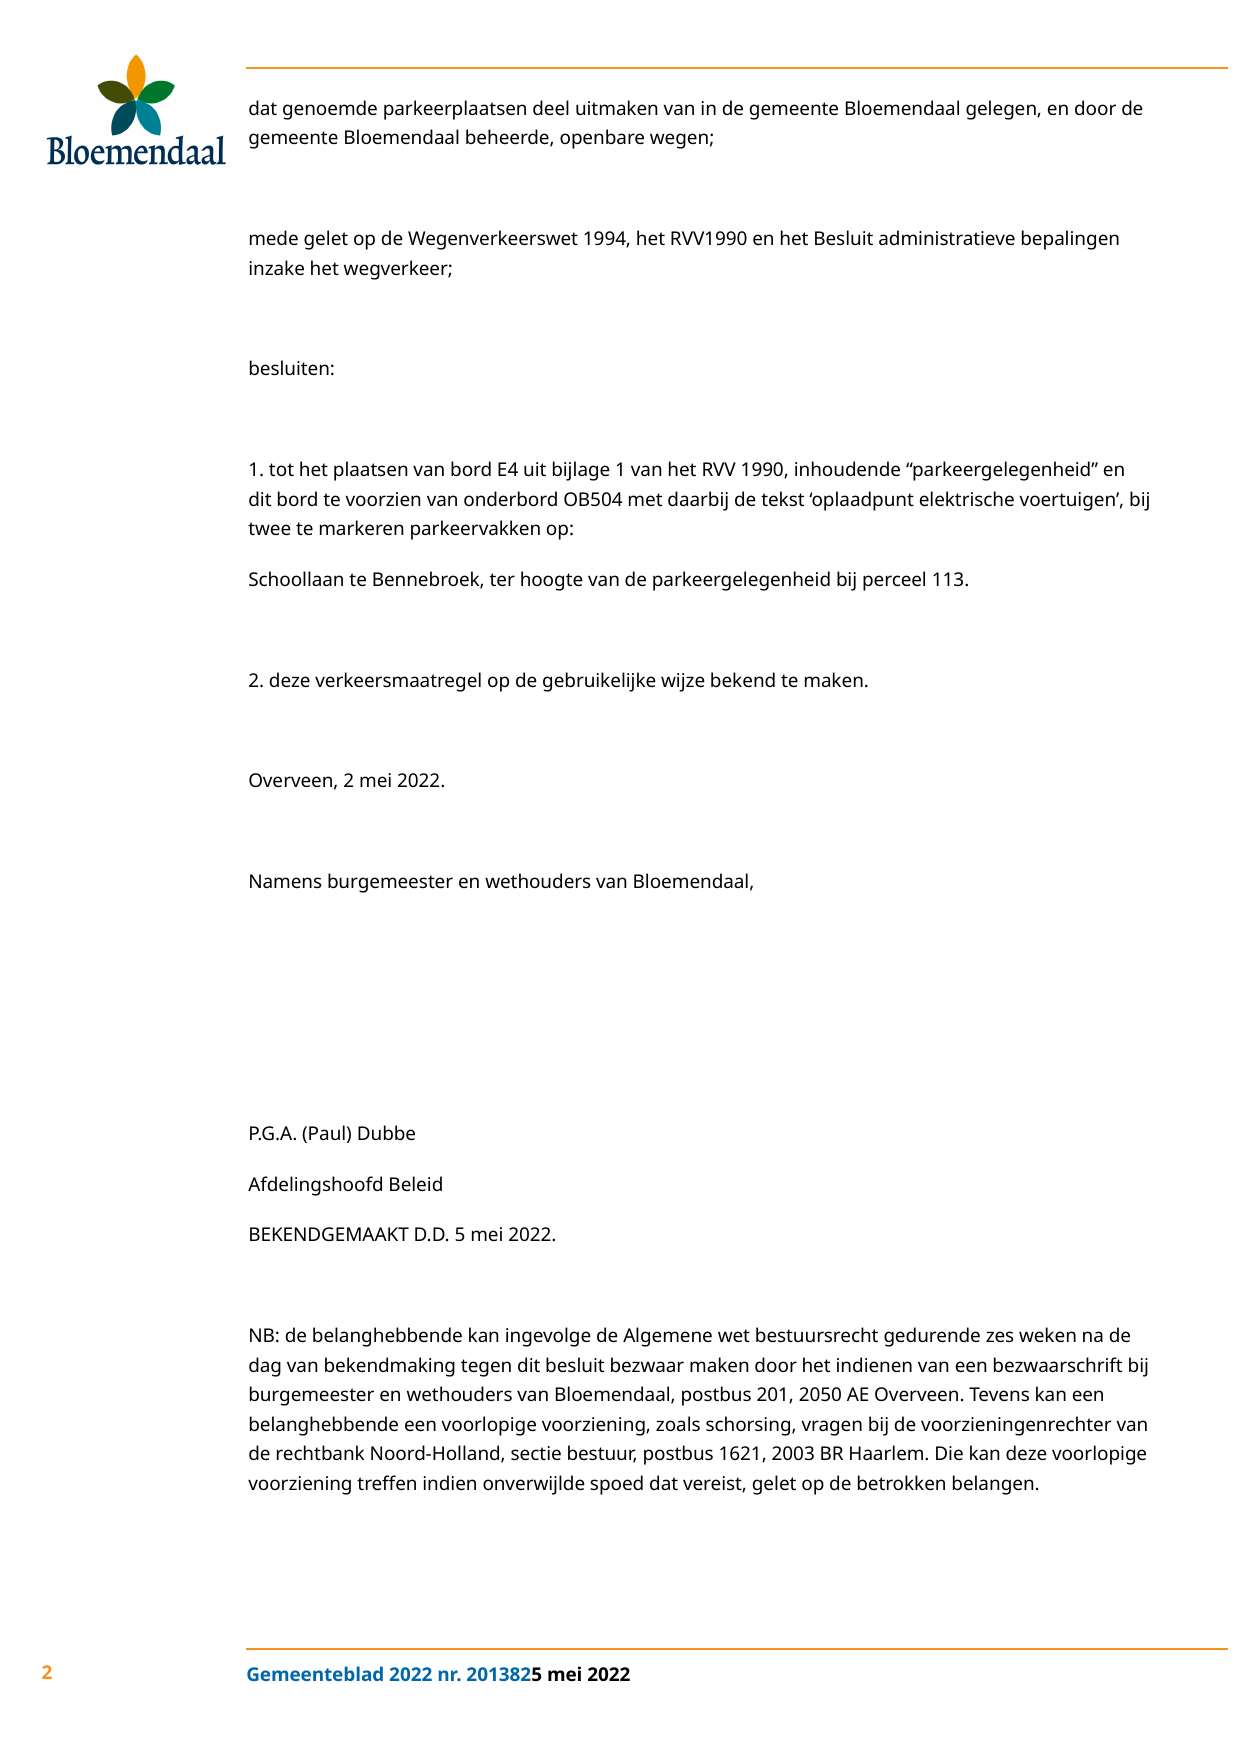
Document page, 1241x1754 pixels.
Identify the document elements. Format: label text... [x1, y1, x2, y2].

picture [41, 47, 231, 172]
text Overveen, 2 mei 2022. [248, 768, 1152, 793]
text 1. tot het plaatsen van bord E4 uit bijlage 1 van het RVV 1990, inhoudende “parkeergelegenheid” en dit bord te voorzien van onderbord OB504 met daarbij de tekst ‘oplaadpunt elektrische voertuigen’, bij twee te markeren parkeervakken op: [248, 456, 1152, 541]
text Namens burgemeester en wethouders van Bloemendaal, [248, 868, 1152, 894]
text besluiten: [248, 356, 1152, 381]
text 2. deze verkeersmaatregel op de gebruikelijke wijze bekend te maken. [248, 667, 1152, 693]
text mede gelet op de Wegenverkeerswet 1994, het RVV1990 en het Besluit administratieve bepalingen inzake het wegverkeer; [248, 225, 1152, 281]
text BEKENDGEMAAKT D.D. 5 mei 2022. [248, 1221, 1152, 1247]
text dat genoemde parkeerplaatsen deel uitmaken van in de gemeente Bloemendaal gelegen, en door de gemeente Bloemendaal beheerde, openbare wegen; [248, 95, 1152, 150]
text NB: de belanghebbende kan ingevolge de Algemene wet bestuursrecht gedurende zes weken na de dag van bekendmaking tegen dit besluit bezwaar maken door het indienen van een bezwaarschrift bij burgemeester en wethouders van Bloemendaal, postbus 201, 2050 AE Overveen. Tevens kan een belanghebbende een voorlopige voorziening, zoals schorsing, vragen bij de voorzieningenrechter van de rechtbank Noord-Holland, sectie bestuur, postbus 1621, 2003 BR Haarlem. Die kan deze voorlopige voorziening treffen indien onverwijlde spoed dat vereist, gelet op de betrokken belangen. [248, 1322, 1152, 1496]
text P.G.A. (Paul) Dubbe [248, 1121, 1152, 1146]
text Afdelingshoofd Beleid [248, 1171, 1152, 1197]
text Schoollaan te Bennebroek, ter hoogte van de parkeergelegenheid bij perceel 113. [248, 566, 1152, 592]
